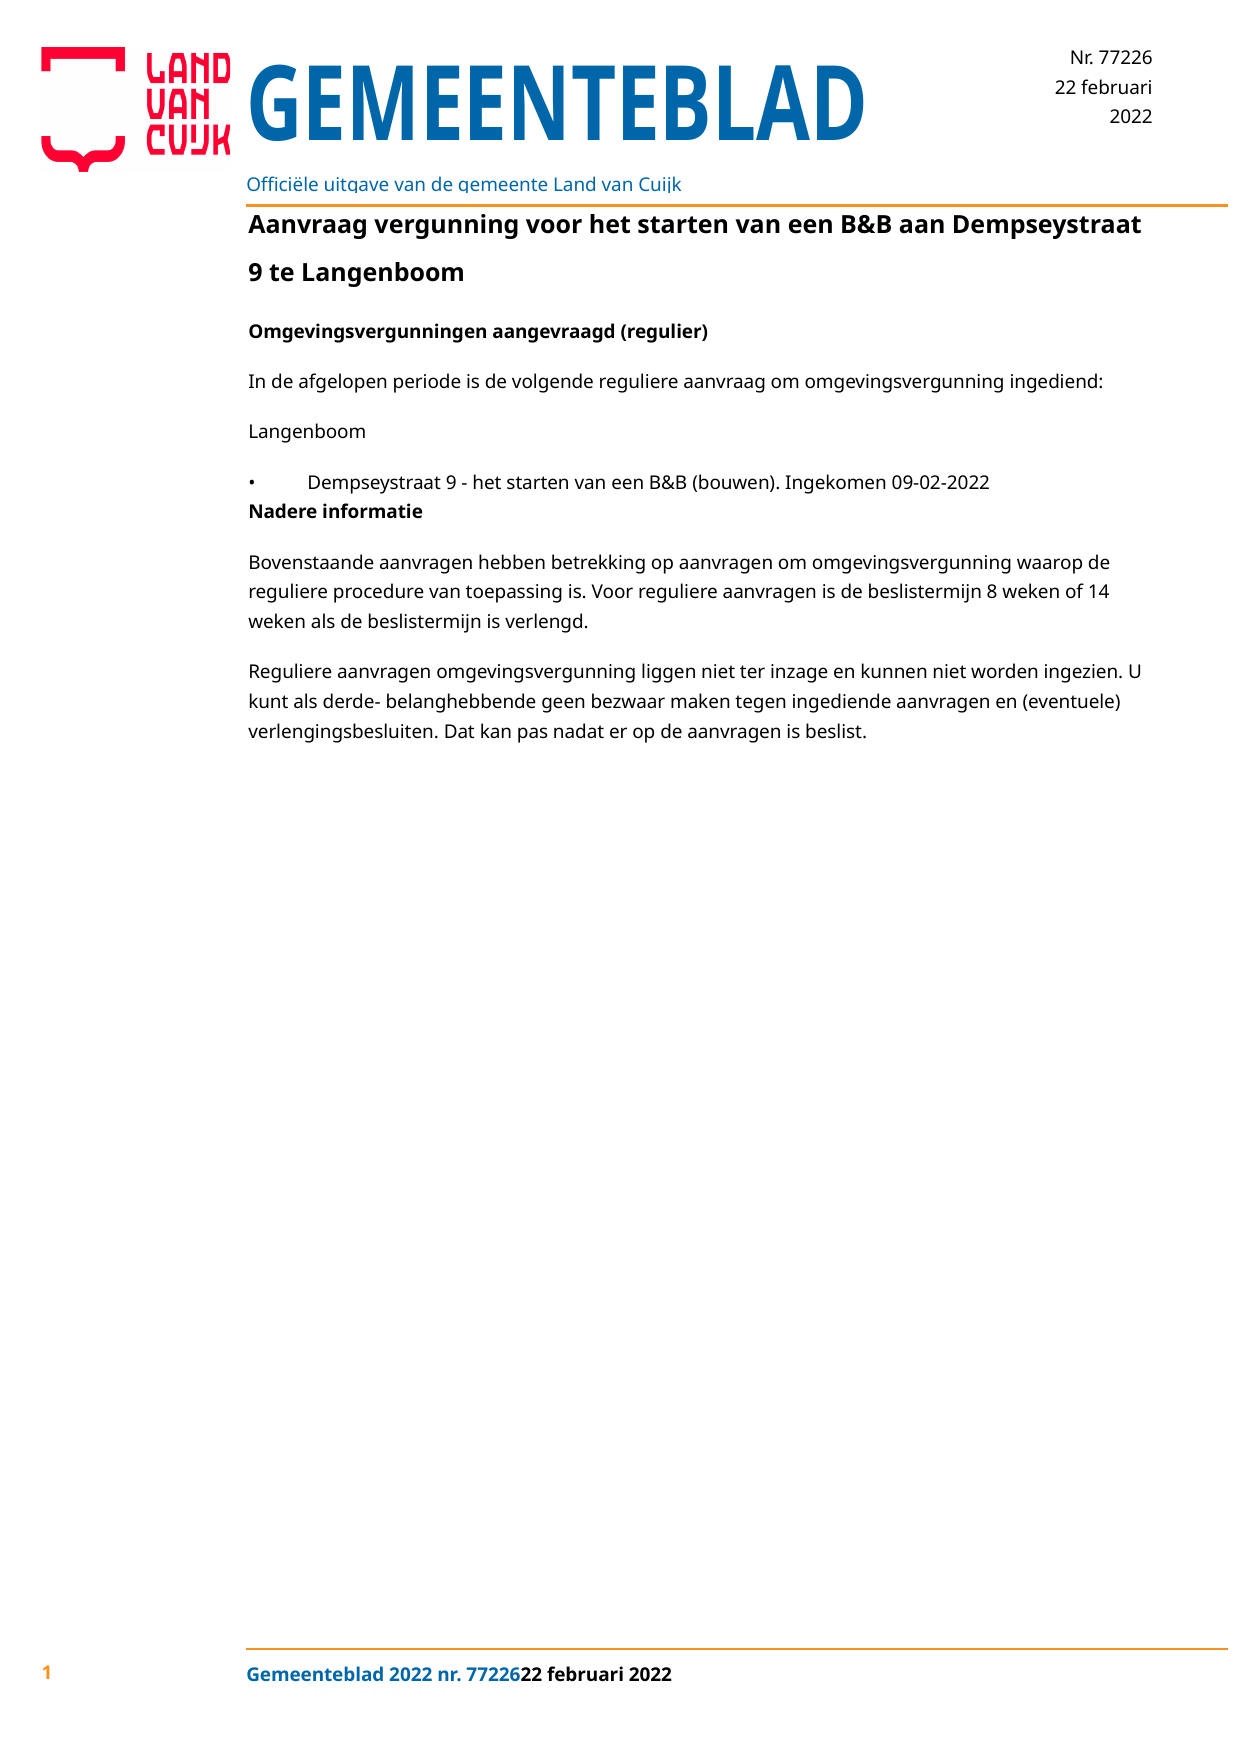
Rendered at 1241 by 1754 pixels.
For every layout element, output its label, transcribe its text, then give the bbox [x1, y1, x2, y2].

text In de afgelopen periode is de volgende reguliere aanvraag om omgevingsvergunning ingediend: [248, 368, 1152, 394]
picture [41, 47, 231, 172]
text Bovenstaande aanvragen hebben betrekking op aanvragen om omgevingsvergunning waarop de reguliere procedure van toepassing is. Voor reguliere aanvragen is de beslistermijn 8 weken of 14 weken als de beslistermijn is verlengd. [248, 549, 1152, 634]
text Aanvraag vergunning voor het starten van een B&B aan Dempseystraat 9 te Langenboom [248, 207, 1152, 288]
text Nadere informatie [248, 499, 1152, 524]
list Dempseystraat 9 - het starten van een B&B (bouwen). Ingekomen 09-02-2022 [248, 469, 1152, 495]
text Langenboom [248, 419, 1152, 444]
text Reguliere aanvragen omgevingsvergunning liggen niet ter inzage en kunnen niet worden ingezien. U kunt als derde- belanghebbende geen bezwaar maken tegen ingediende aanvragen en (eventuele) verlengingsbesluiten. Dat kan pas nadat er op de aanvragen is beslist. [248, 659, 1152, 744]
text Omgevingsvergunningen aangevraagd (regulier) [248, 318, 1152, 344]
